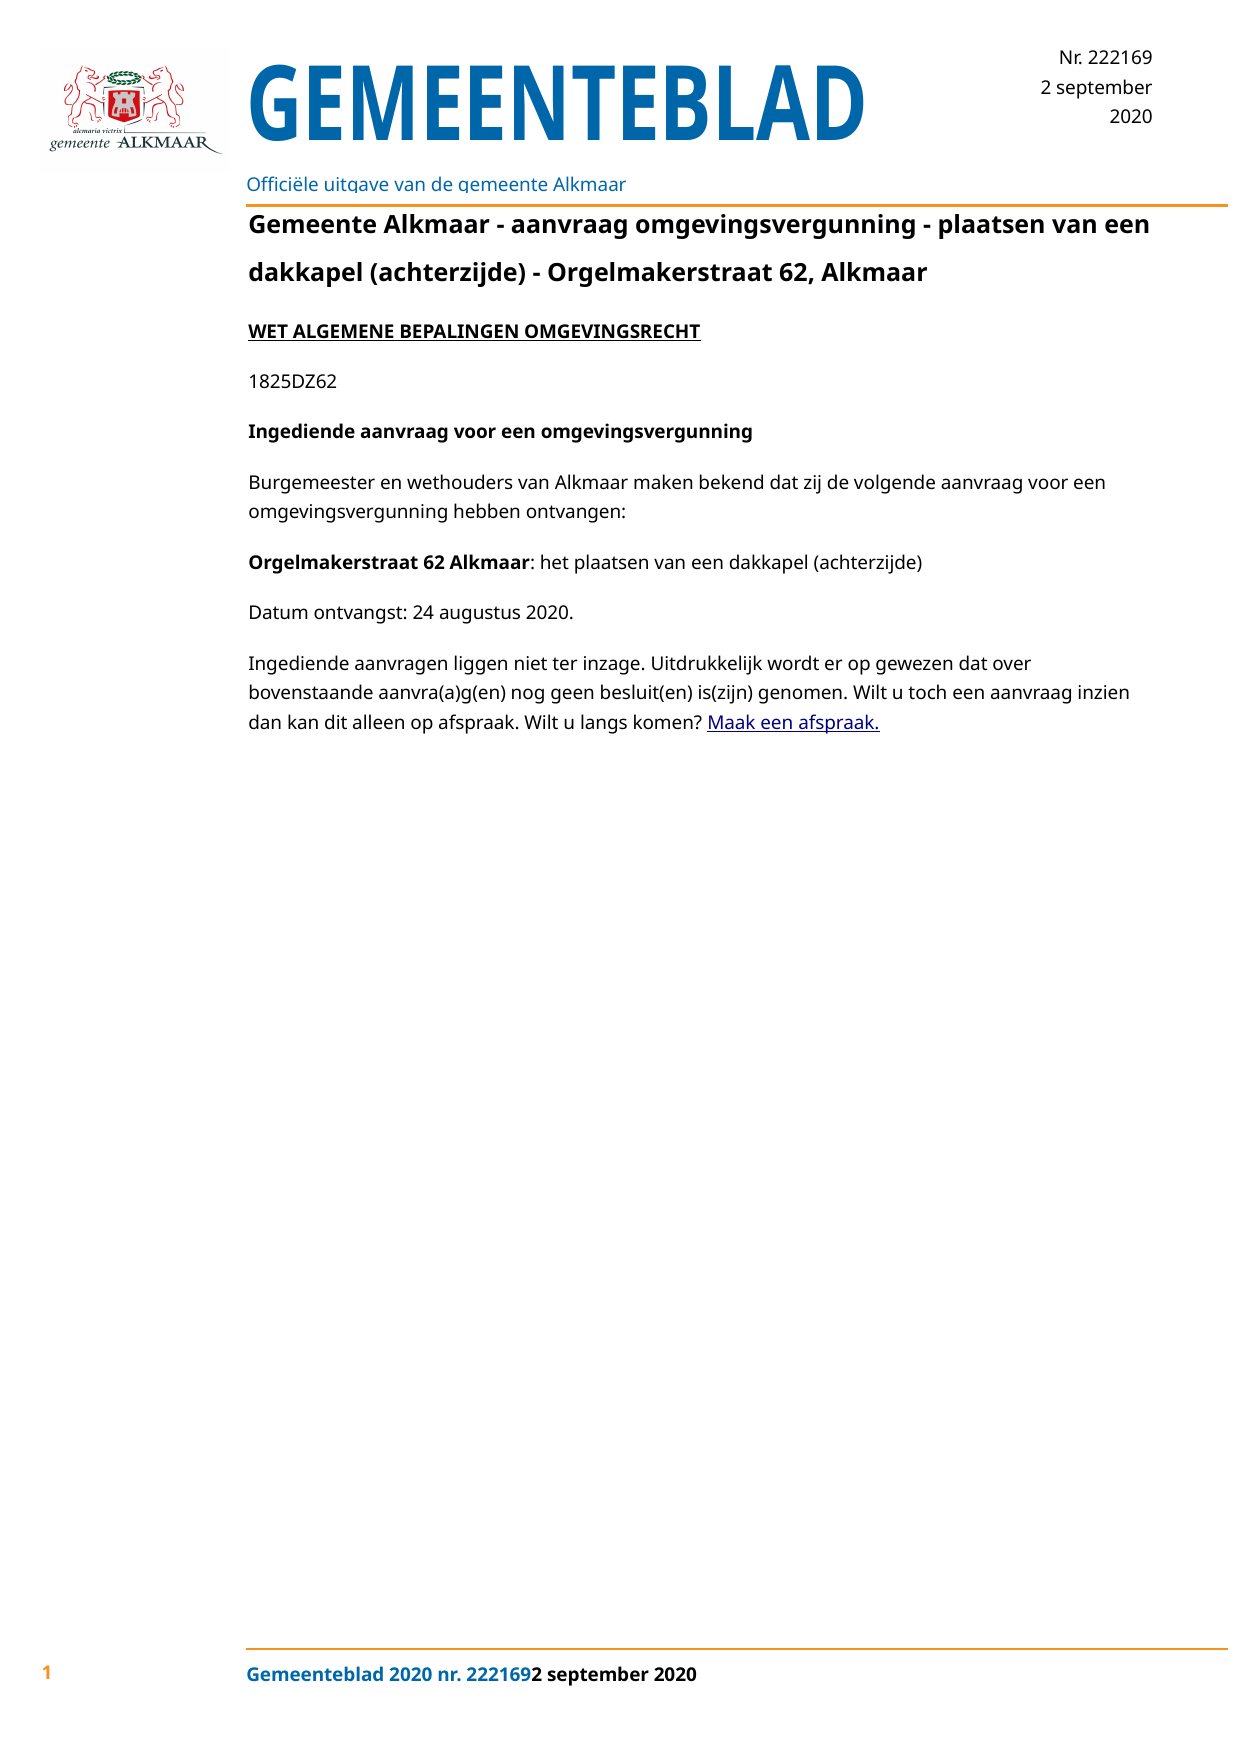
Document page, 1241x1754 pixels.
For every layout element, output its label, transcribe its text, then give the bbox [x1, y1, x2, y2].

text 1825DZ62 [248, 368, 1152, 394]
text Ingediende aanvragen liggen niet ter inzage. Uitdrukkelijk wordt er op gewezen dat over bovenstaande aanvra(a)g(en) nog geen besluit(en) is(zijn) genomen. Wilt u toch een aanvraag inzien dan kan dit alleen op afspraak. Wilt u langs komen? Maak een afspraak. [248, 650, 1152, 735]
text Burgemeester en wethouders van Alkmaar maken bekend dat zij de volgende aanvraag voor een omgevingsvergunning hebben ontvangen: [248, 469, 1152, 524]
text Gemeente Alkmaar - aanvraag omgevingsvergunning - plaatsen van een dakkapel (achterzijde) - Orgelmakerstraat 62, Alkmaar [248, 207, 1152, 288]
picture [41, 47, 231, 172]
text Orgelmakerstraat 62 Alkmaar: het plaatsen van een dakkapel (achterzijde) [248, 549, 1152, 575]
text Datum ontvangst: 24 augustus 2020. [248, 599, 1152, 625]
text Ingediende aanvraag voor een omgevingsvergunning [248, 419, 1152, 444]
text WET ALGEMENE BEPALINGEN OMGEVINGSRECHT [248, 318, 1152, 344]
